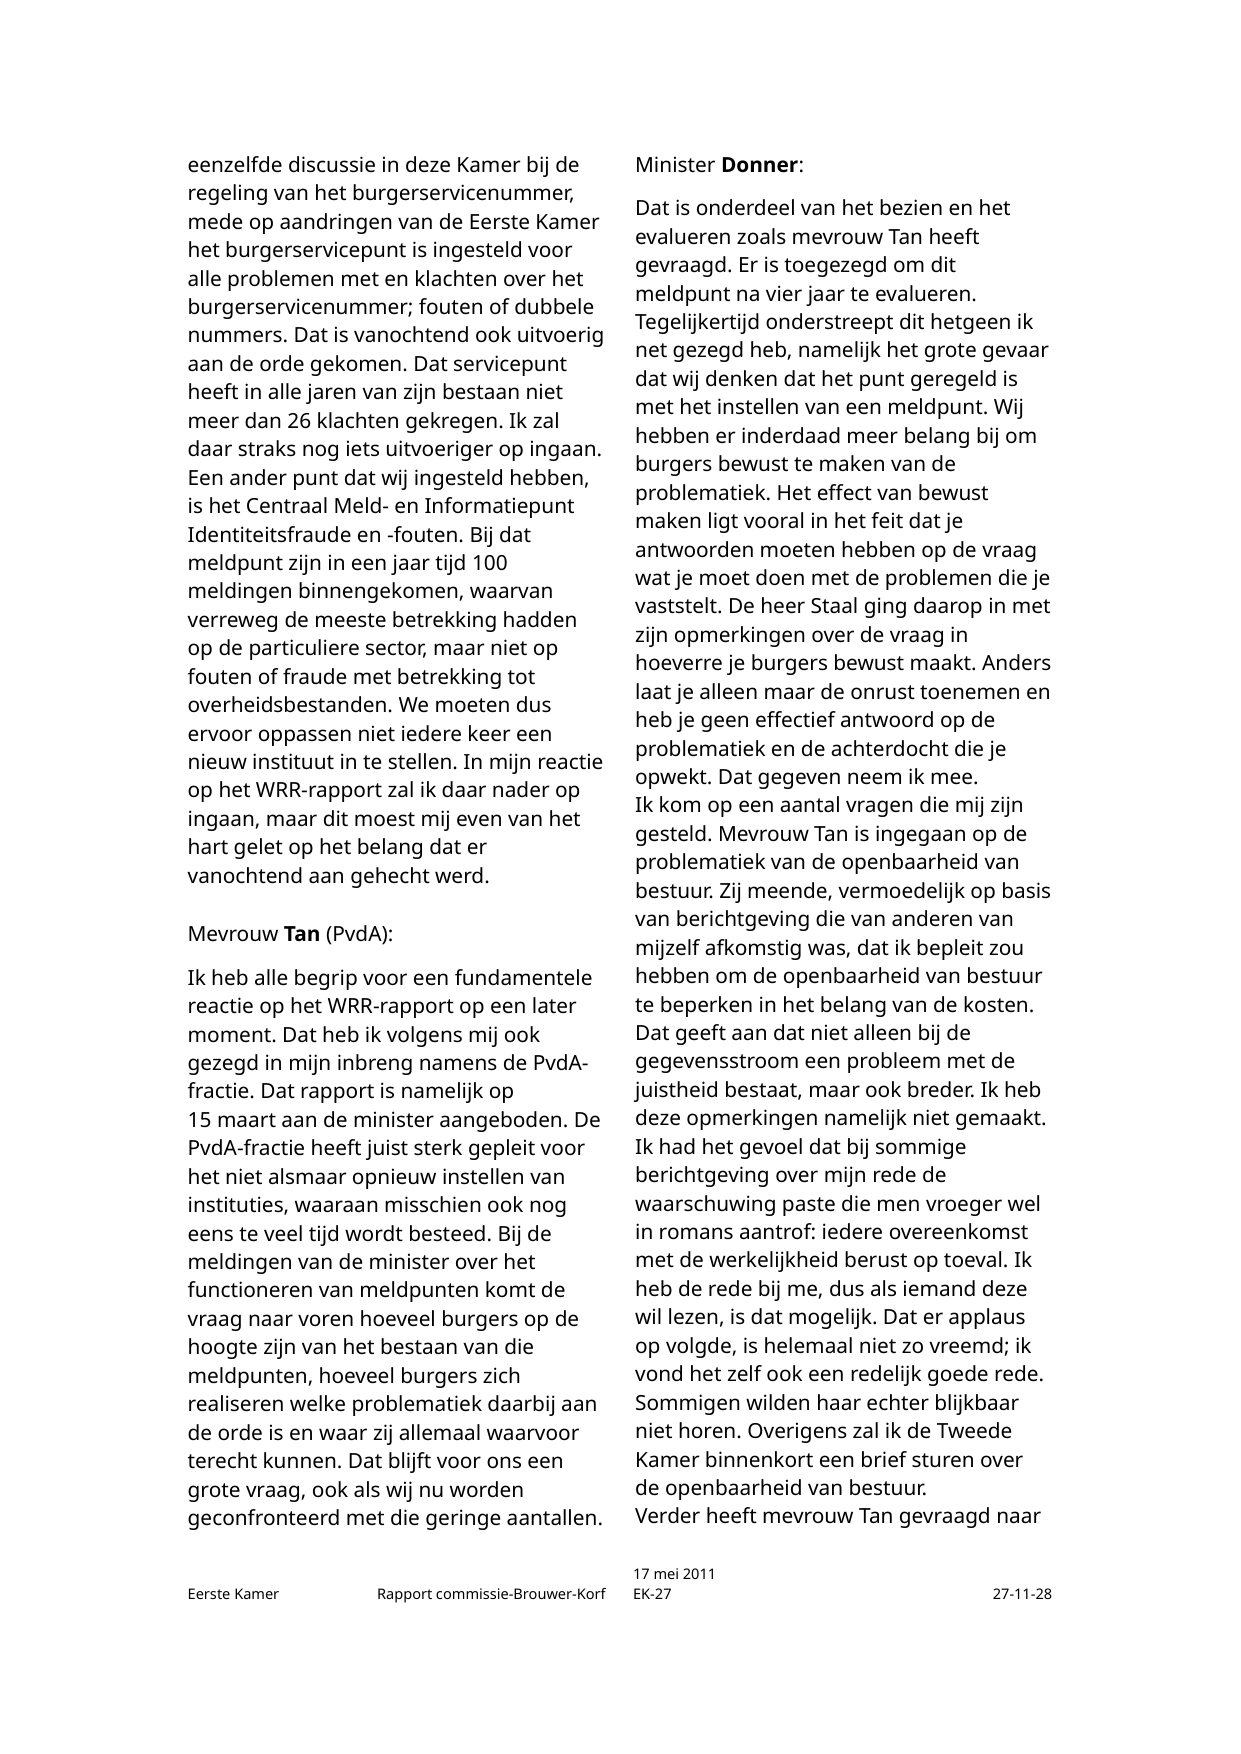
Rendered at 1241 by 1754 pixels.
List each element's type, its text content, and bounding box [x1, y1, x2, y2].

text Ik heb alle begrip voor een fundamentele reactie op het WRR-rapport op een later moment. Dat heb ik volgens mij ook gezegd in mijn inbreng namens de PvdA-fractie. Dat rapport is namelijk op 15 maart aan de minister aangeboden. De PvdA-fractie heeft juist sterk gepleit voor het niet alsmaar opnieuw instellen van instituties, waaraan misschien ook nog eens te veel tijd wordt besteed. Bij de meldingen van de minister over het functioneren van meldpunten komt de vraag naar voren hoeveel burgers op de hoogte zijn van het bestaan van die meldpunten, hoeveel burgers zich realiseren welke problematiek daarbij aan de orde is en waar zij allemaal waarvoor terecht kunnen. Dat blijft voor ons een grote vraag, ook als wij nu worden geconfronteerd met die geringe aantallen. [187, 963, 605, 1532]
text Mevrouw Tan (PvdA): [187, 919, 605, 948]
text Minister Donner: [635, 150, 1053, 178]
text Dat is onderdeel van het bezien en het evalueren zoals mevrouw Tan heeft gevraagd. Er is toegezegd om dit meldpunt na vier jaar te evalueren. Tegelijkertijd onderstreept dit hetgeen ik net gezegd heb, namelijk het grote gevaar dat wij denken dat het punt geregeld is met het instellen van een meldpunt. Wij hebben er inderdaad meer belang bij om burgers bewust te maken van de problematiek. Het effect van bewust maken ligt vooral in het feit dat je antwoorden moeten hebben op de vraag wat je moet doen met de problemen die je vaststelt. De heer Staal ging daarop in met zijn opmerkingen over de vraag in hoeverre je burgers bewust maakt. Anders laat je alleen maar de onrust toenemen en heb je geen effectief antwoord op de problematiek en de achterdocht die je opwekt. Dat gegeven neem ik mee. [635, 193, 1053, 791]
text Een ander punt dat wij ingesteld hebben, is het Centraal Meld- en Informatiepunt Identiteitsfraude en -fouten. Bij dat meldpunt zijn in een jaar tijd 100 meldingen binnengekomen, waarvan verreweg de meeste betrekking hadden op de particuliere sector, maar niet op fouten of fraude met betrekking tot overheidsbestanden. We moeten dus ervoor oppassen niet iedere keer een nieuw instituut in te stellen. In mijn reactie op het WRR-rapport zal ik daar nader op ingaan, maar dit moest mij even van het hart gelet op het belang dat er vanochtend aan gehecht werd. [187, 463, 605, 889]
text eenzelfde discussie in deze Kamer bij de regeling van het burgerservicenummer, mede op aandringen van de Eerste Kamer het burgerservicepunt is ingesteld voor alle problemen met en klachten over het burgerservicenummer; fouten of dubbele nummers. Dat is vanochtend ook uitvoerig aan de orde gekomen. Dat servicepunt heeft in alle jaren van zijn bestaan niet meer dan 26 klachten gekregen. Ik zal daar straks nog iets uitvoeriger op ingaan. [187, 150, 605, 463]
text Verder heeft mevrouw Tan gevraagd naar [635, 1502, 1053, 1530]
text Ik kom op een aantal vragen die mij zijn gesteld. Mevrouw Tan is ingegaan op de problematiek van de openbaarheid van bestuur. Zij meende, vermoedelijk op basis van berichtgeving die van anderen van mijzelf afkomstig was, dat ik bepleit zou hebben om de openbaarheid van bestuur te beperken in het belang van de kosten. Dat geeft aan dat niet alleen bij de gegevensstroom een probleem met de juistheid bestaat, maar ook breder. Ik heb deze opmerkingen namelijk niet gemaakt. Ik had het gevoel dat bij sommige berichtgeving over mijn rede de waarschuwing paste die men vroeger wel in romans aantrof: iedere overeenkomst met de werkelijkheid berust op toeval. Ik heb de rede bij me, dus als iemand deze wil lezen, is dat mogelijk. Dat er applaus op volgde, is helemaal niet zo vreemd; ik vond het zelf ook een redelijk goede rede. Sommigen wilden haar echter blijkbaar niet horen. Overigens zal ik de Tweede Kamer binnenkort een brief sturen over de openbaarheid van bestuur. [635, 791, 1053, 1502]
